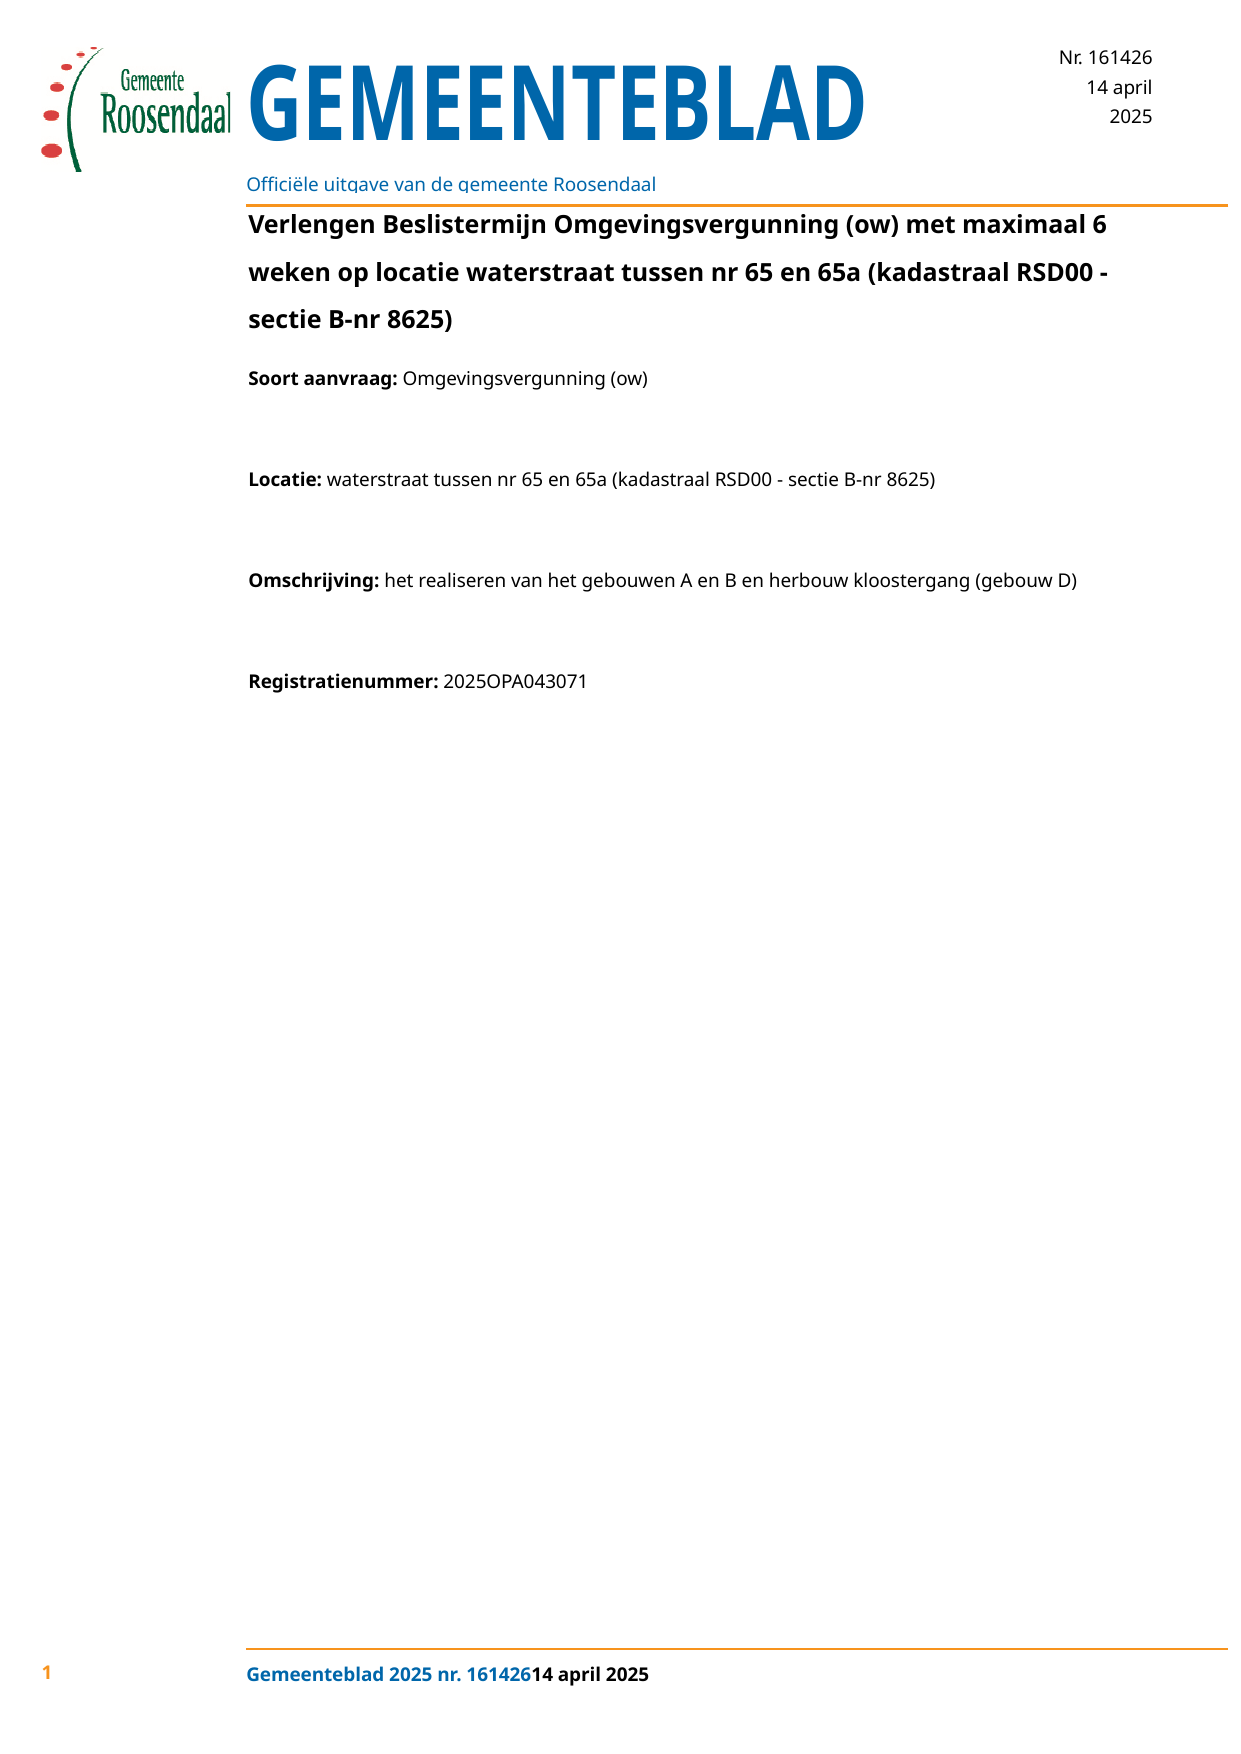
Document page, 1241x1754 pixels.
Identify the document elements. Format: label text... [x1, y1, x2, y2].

picture [41, 47, 231, 172]
text Registratienummer: 2025OPA043071 [248, 668, 1152, 694]
text Omschrijving: het realiseren van het gebouwen A en B en herbouw kloostergang (gebouw D) [248, 567, 1152, 593]
text Verlengen Beslistermijn Omgevingsvergunning (ow) met maximaal 6 weken op locatie waterstraat tussen nr 65 en 65a (kadastraal RSD00 - sectie B-nr 8625) [248, 207, 1152, 336]
text Locatie: waterstraat tussen nr 65 en 65a (kadastraal RSD00 - sectie B-nr 8625) [248, 466, 1152, 492]
text Soort aanvraag: Omgevingsvergunning (ow) [248, 366, 1152, 391]
